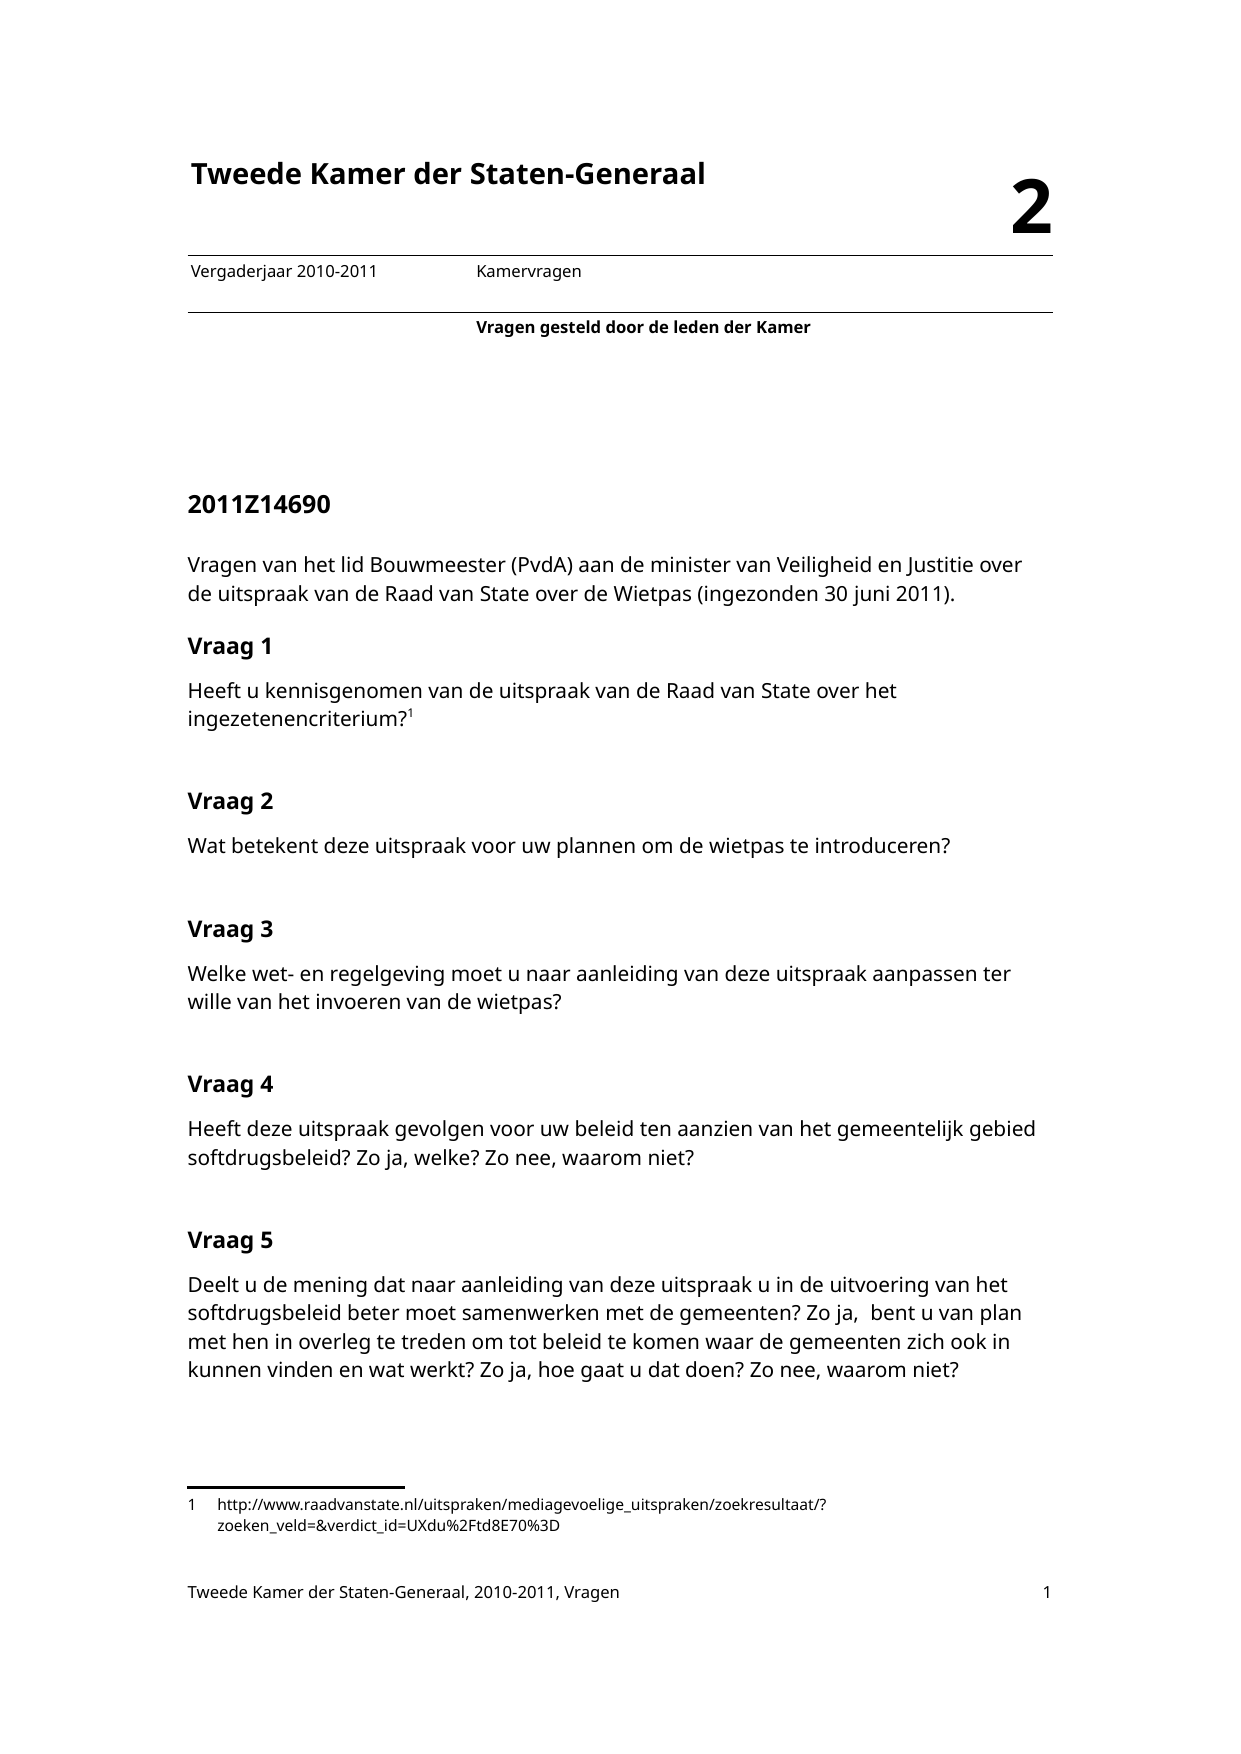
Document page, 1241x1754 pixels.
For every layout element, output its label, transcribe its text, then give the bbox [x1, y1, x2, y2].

subtitle Vraag 4 [187, 1068, 1053, 1099]
subtitle Vraag 5 [187, 1224, 1053, 1255]
text Vragen van het lid Bouwmeester (PvdA) aan de minister van Veiligheid en Justitie over de uitspraak van de Raad van State over de Wietpas (ingezonden 30 juni 2011). [187, 550, 1053, 607]
text Heeft u kennisgenomen van de uitspraak van de Raad van State over het ingezetenencriterium? [187, 676, 1053, 733]
text 2011Z14690 [187, 487, 1053, 521]
subtitle Vraag 1 [187, 630, 1053, 661]
subtitle Vraag 2 [187, 785, 1053, 817]
text http://www.raadvanstate.nl/uitspraken/mediagevoelige_uitspraken/zoekresultaat/?zoeken_veld=&verdict_id=UXdu%2Ftd8E70%3D [187, 1479, 1053, 1536]
table_header Tweede Kamer der Staten-Generaal [188, 150, 879, 255]
subtitle Vraag 3 [187, 912, 1053, 944]
text Wat betekent deze uitspraak voor uw plannen om de wietpas te introduceren? [187, 832, 1053, 860]
table_header 2 [880, 150, 1053, 255]
table_cell Vragen gesteld door de leden der Kamer [473, 313, 1053, 339]
table_cell [188, 313, 473, 339]
text Deelt u de mening dat naar aanleiding van deze uitspraak u in de uitvoering van het softdrugsbeleid beter moet samenwerken met de gemeenten? Zo ja, bent u van plan met hen in overleg te treden om tot beleid te komen waar de gemeenten zich ook in kunnen vinden en wat werkt? Zo ja, hoe gaat u dat doen? Zo nee, waarom niet? [187, 1270, 1053, 1384]
text Heeft deze uitspraak gevolgen voor uw beleid ten aanzien van het gemeentelijk gebied softdrugsbeleid? Zo ja, welke? Zo nee, waarom niet? [187, 1114, 1053, 1171]
table_cell Kamervragen [473, 256, 1053, 312]
table_cell Vergaderjaar 2010-2011 [188, 256, 473, 312]
text Welke wet- en regelgeving moet u naar aanleiding van deze uitspraak aanpassen ter wille van het invoeren van de wietpas? [187, 959, 1053, 1016]
